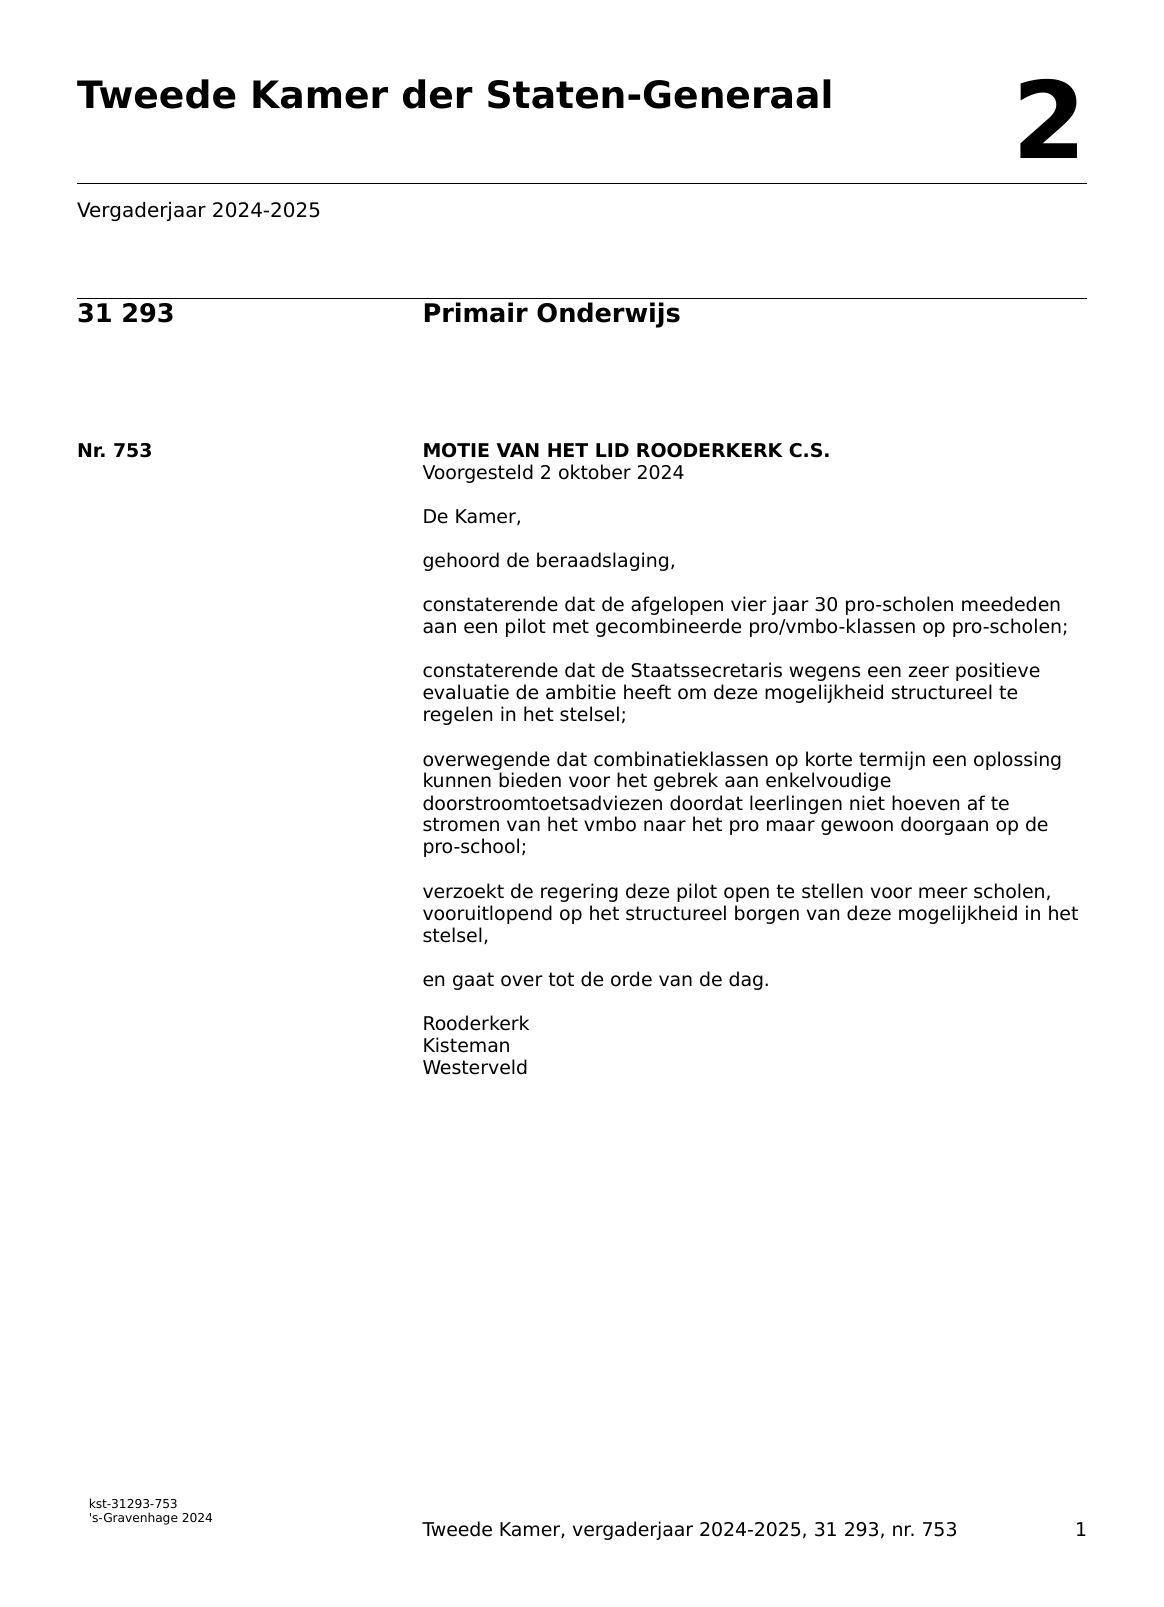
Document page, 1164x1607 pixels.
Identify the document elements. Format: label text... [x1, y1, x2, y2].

text verzoekt de regering deze pilot open te stellen voor meer scholen, vooruitlopend op het structureel borgen van deze mogelijkheid in het stelsel, [422, 881, 1087, 946]
text Kisteman [422, 1035, 1087, 1057]
table_header Tweede Kamer der Staten-Generaal [77, 59, 886, 183]
text constaterende dat de Staatssecretaris wegens een zeer positieve evaluatie de ambitie heeft om deze mogelijkheid structureel te regelen in het stelsel; [422, 660, 1087, 726]
subtitle 31 293 Primair Onderwijs [77, 299, 1087, 329]
text Rooderkerk [422, 1013, 1087, 1035]
subtitle Nr. 753 MOTIE VAN HET LID ROODERKERK C.S. [77, 440, 1087, 462]
text en gaat over tot de orde van de dag. [422, 969, 1087, 991]
table_header 2 [886, 59, 1087, 183]
text constaterende dat de afgelopen vier jaar 30 pro-scholen meededen aan een pilot met gecombineerde pro/vmbo-klassen op pro-scholen; [422, 594, 1087, 638]
text kst-31293-753 [88, 1497, 323, 1511]
text De Kamer, [422, 506, 1087, 528]
text overwegende dat combinatieklassen op korte termijn een oplossing kunnen bieden voor het gebrek aan enkelvoudige doorstroomtoetsadviezen doordat leerlingen niet hoeven af te stromen van het vmbo naar het pro maar gewoon doorgaan op de pro-school; [422, 748, 1087, 858]
text gehoord de beraadslaging, [422, 550, 1087, 572]
text 's-Gravenhage 2024 [88, 1511, 323, 1525]
text Voorgesteld 2 oktober 2024 [422, 462, 1087, 484]
text Westerveld [422, 1057, 1087, 1079]
table_cell Vergaderjaar 2024-2025 [77, 184, 1087, 298]
